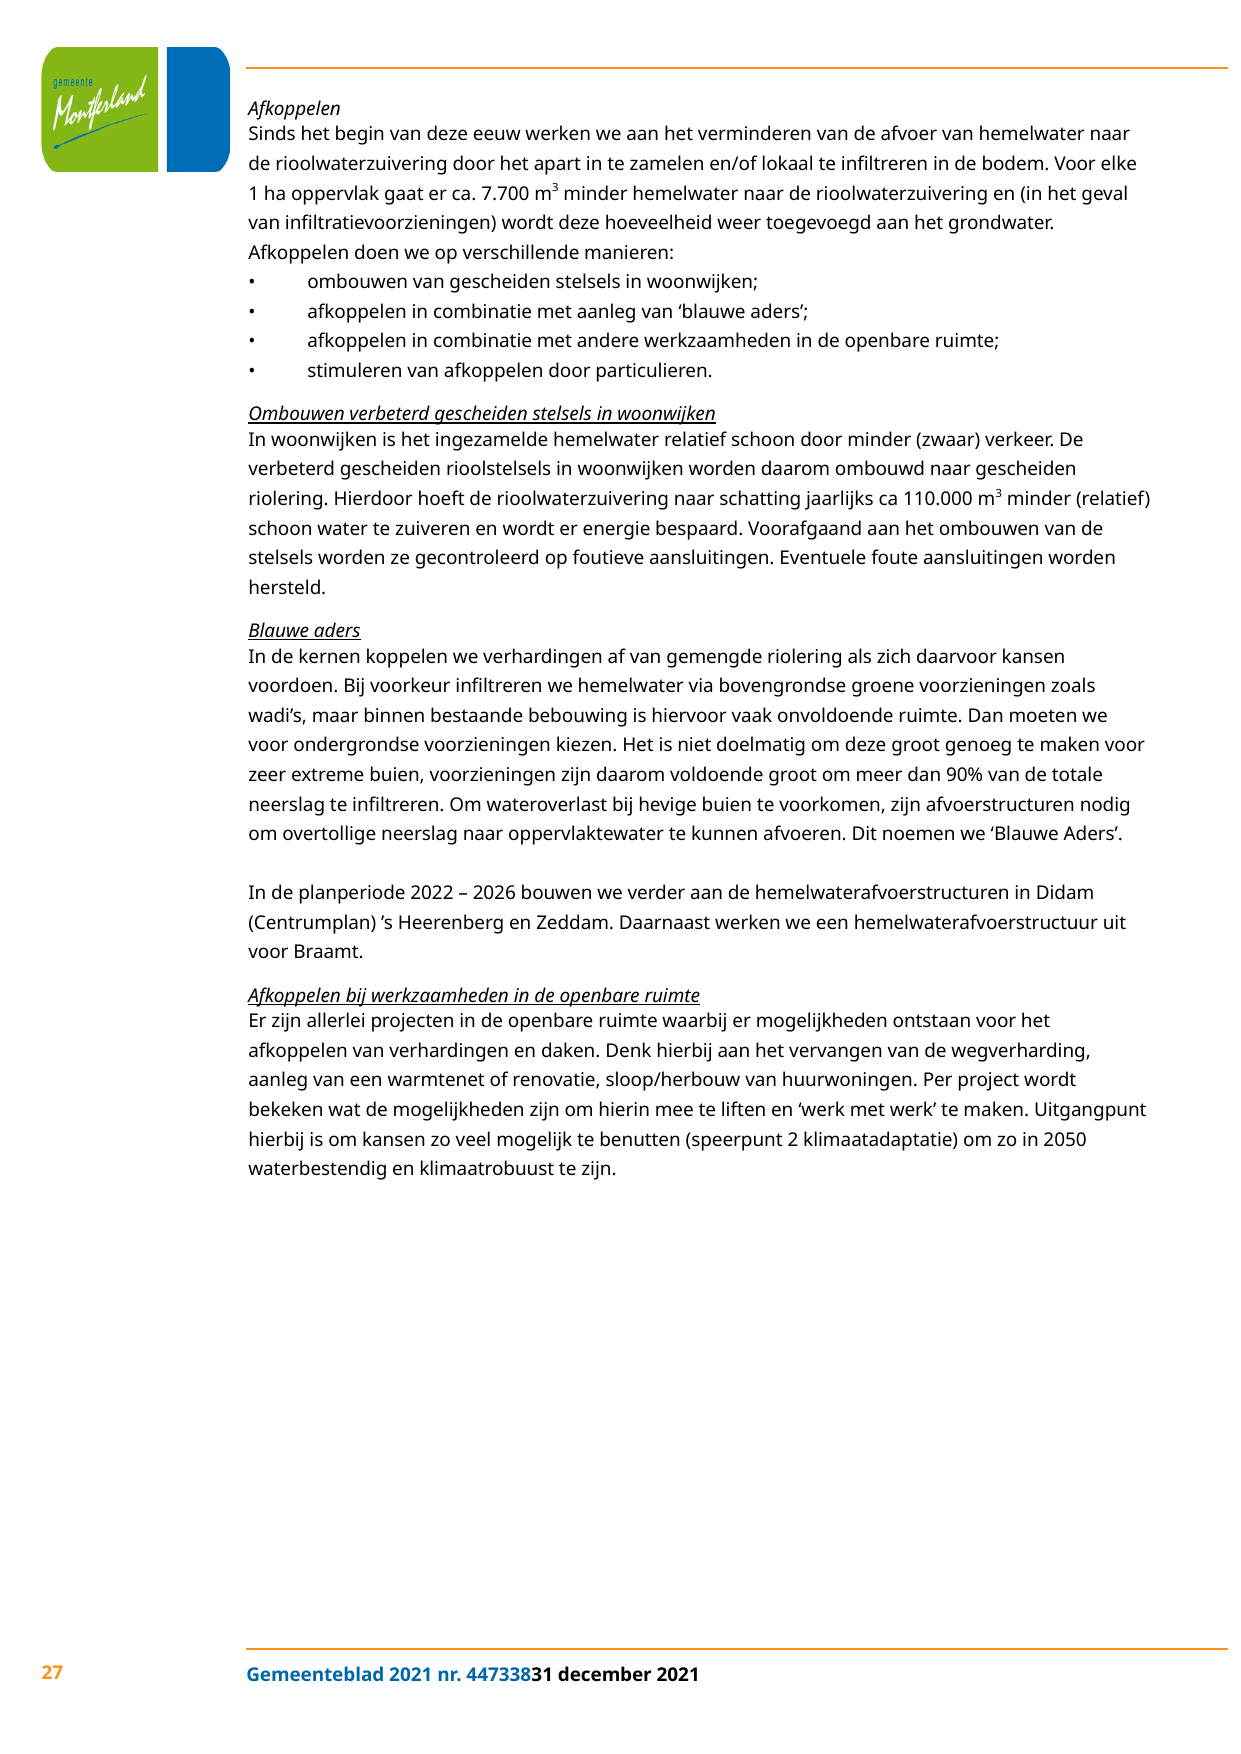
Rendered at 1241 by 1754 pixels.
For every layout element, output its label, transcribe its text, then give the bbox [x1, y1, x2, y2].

list stimuleren van afkoppelen door particulieren. [248, 357, 1152, 383]
text Afkoppelen [248, 95, 1152, 121]
text In de kernen koppelen we verhardingen af van gemengde riolering als zich daarvoor kansen voordoen. Bij voorkeur infiltreren we hemelwater via bovengrondse groene voorzieningen zoals wadi’s, maar binnen bestaande bebouwing is hiervoor vaak onvoldoende ruimte. Dan moeten we voor ondergrondse voorzieningen kiezen. Het is niet doelmatig om deze groot genoeg te maken voor zeer extreme buien, voorzieningen zijn daarom voldoende groot om meer dan 90% van de totale neerslag te infiltreren. Om wateroverlast bij hevige buien te voorkomen, zijn afvoerstructuren nodig om overtollige neerslag naar oppervlaktewater te kunnen afvoeren. Dit noemen we ‘Blauwe Aders’. [248, 643, 1152, 846]
text Afkoppelen bij werkzaamheden in de openbare ruimte [248, 982, 1152, 1007]
text Er zijn allerlei projecten in de openbare ruimte waarbij er mogelijkheden ontstaan voor het afkoppelen van verhardingen en daken. Denk hierbij aan het vervangen van de wegverharding, aanleg van een warmtenet of renovatie, sloop/herbouw van huurwoningen. Per project wordt bekeken wat de mogelijkheden zijn om hierin mee te liften en ‘werk met werk’ te maken. Uitgangpunt hierbij is om kansen zo veel mogelijk te benutten (speerpunt 2 klimaatadaptatie) om zo in 2050 waterbestendig en klimaatrobuust te zijn. [248, 1007, 1152, 1181]
text In woonwijken is het ingezamelde hemelwater relatief schoon door minder (zwaar) verkeer. De verbeterd gescheiden rioolstelsels in woonwijken worden daarom ombouwd naar gescheiden riolering. Hierdoor hoeft de rioolwaterzuivering naar schatting jaarlijks ca 110.000 m3 minder (relatief) schoon water te zuiveren en wordt er energie bespaard. Voorafgaand aan het ombouwen van de stelsels worden ze gecontroleerd op foutieve aansluitingen. Eventuele foute aansluitingen worden hersteld. [248, 426, 1152, 600]
text Ombouwen verbeterd gescheiden stelsels in woonwijken [248, 400, 1152, 426]
text Sinds het begin van deze eeuw werken we aan het verminderen van de afvoer van hemelwater naar de rioolwaterzuivering door het apart in te zamelen en/of lokaal te infiltreren in de bodem. Voor elke 1 ha oppervlak gaat er ca. 7.700 m3 minder hemelwater naar de rioolwaterzuivering en (in het geval van infiltratievoorzieningen) wordt deze hoeveelheid weer toegevoegd aan het grondwater. Afkoppelen doen we op verschillende manieren: [248, 121, 1152, 264]
list afkoppelen in combinatie met aanleg van ‘blauwe aders’; [248, 298, 1152, 324]
text In de planperiode 2022 – 2026 bouwen we verder aan de hemelwaterafvoerstructuren in Didam (Centrumplan) ’s Heerenberg en Zeddam. Daarnaast werken we een hemelwaterafvoerstructuur uit voor Braamt. [248, 879, 1152, 964]
picture [41, 47, 231, 172]
text Blauwe aders [248, 617, 1152, 643]
list ombouwen van gescheiden stelsels in woonwijken; [248, 268, 1152, 294]
list afkoppelen in combinatie met andere werkzaamheden in de openbare ruimte; [248, 328, 1152, 353]
